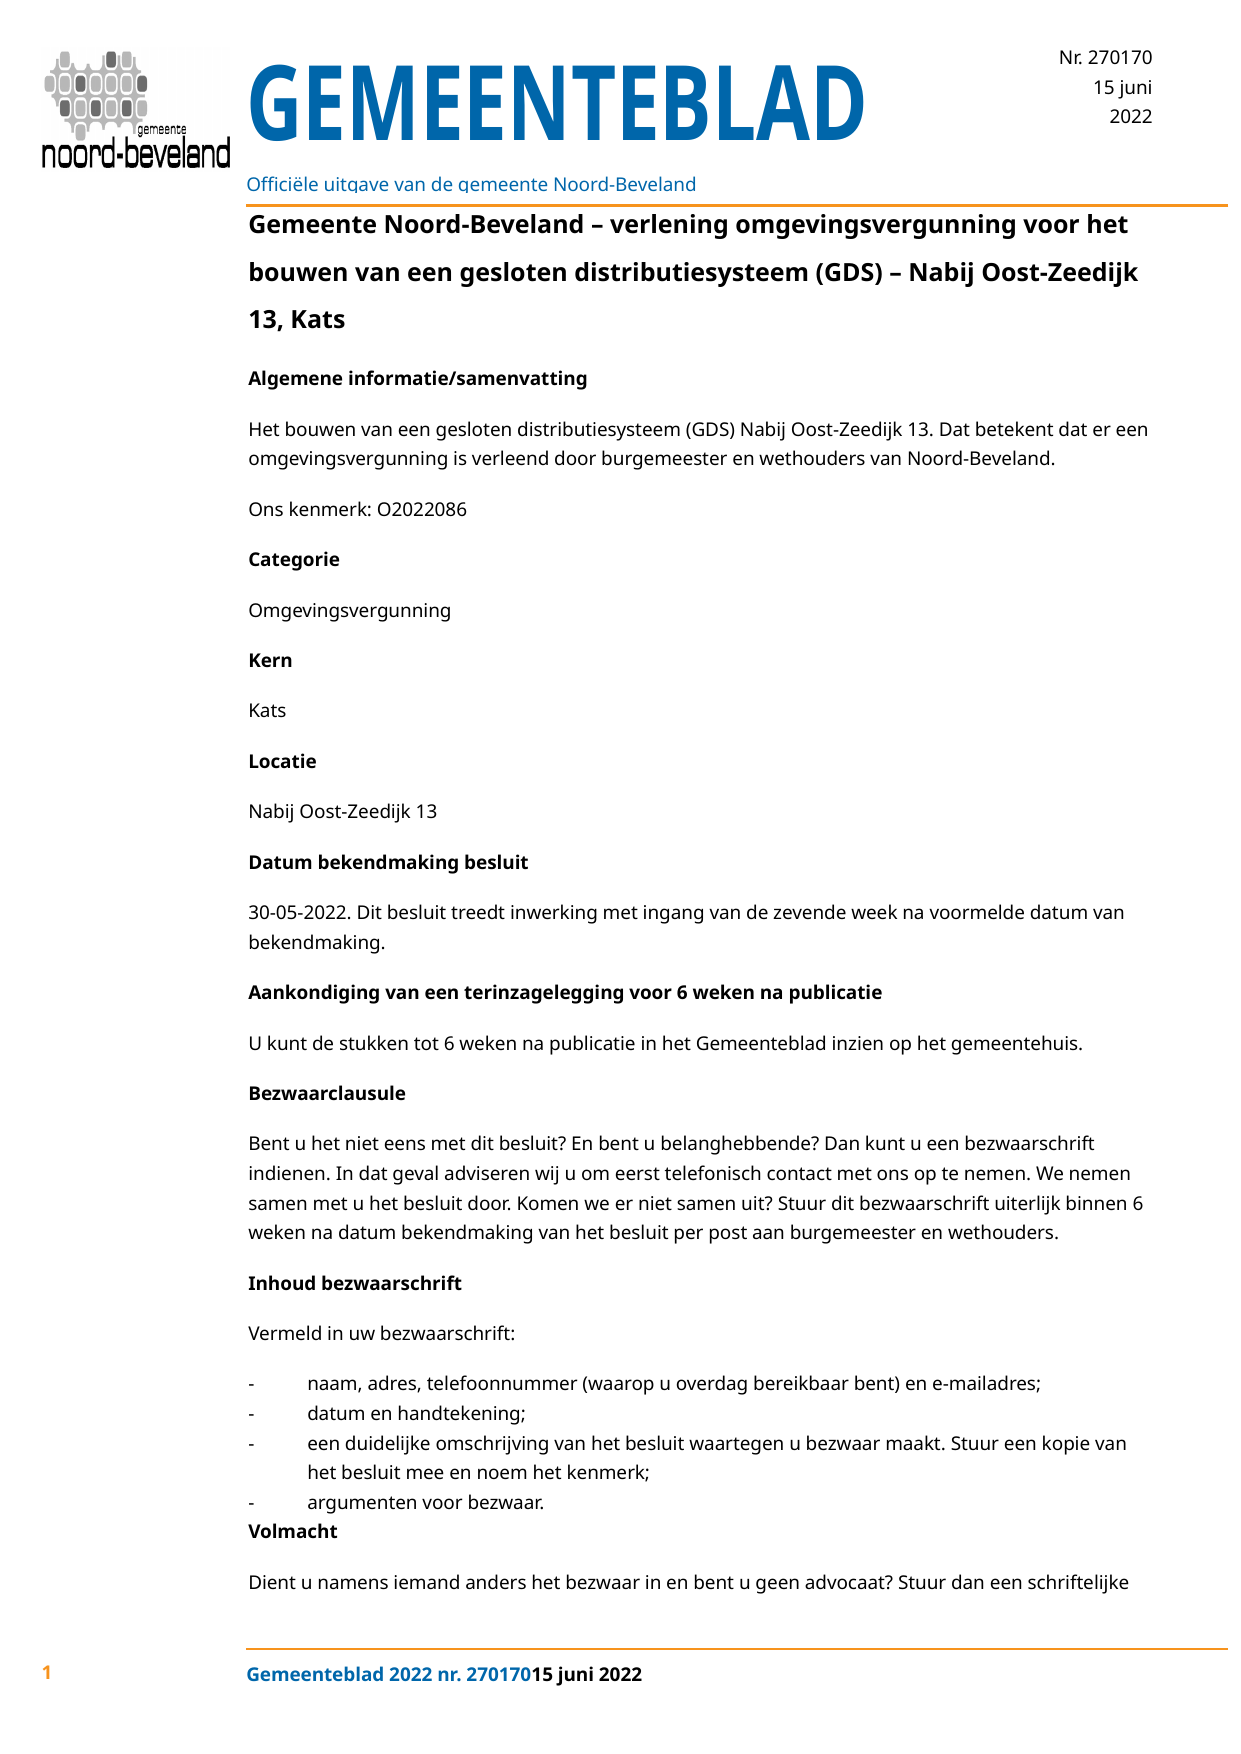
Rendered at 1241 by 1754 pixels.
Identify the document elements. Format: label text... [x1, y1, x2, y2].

text Kern [248, 647, 1152, 673]
text 30-05-2022. Dit besluit treedt inwerking met ingang van de zevende week na voormelde datum van bekendmaking. [248, 899, 1152, 954]
text U kunt de stukken tot 6 weken na publicatie in het Gemeenteblad inzien op het gemeentehuis. [248, 1030, 1152, 1055]
text Categorie [248, 546, 1152, 572]
text Bent u het niet eens met dit besluit? En bent u belanghebbende? Dan kunt u een bezwaarschrift indienen. In dat geval adviseren wij u om eerst telefonisch contact met ons op te nemen. We nemen samen met u het besluit door. Komen we er niet samen uit? Stuur dit bezwaarschrift uiterlijk binnen 6 weken na datum bekendmaking van het besluit per post aan burgemeester en wethouders. [248, 1131, 1152, 1245]
text Bezwaarclausule [248, 1080, 1152, 1106]
text Nabij Oost-Zeedijk 13 [248, 798, 1152, 824]
text Volmacht [248, 1518, 1152, 1544]
text Kats [248, 698, 1152, 723]
list naam, adres, telefoonnummer (waarop u overdag bereikbaar bent) en e-mailadres; [248, 1371, 1152, 1396]
text Dient u namens iemand anders het bezwaar in en bent u geen advocaat? Stuur dan een schriftelijke [248, 1569, 1152, 1594]
list een duidelijke omschrijving van het besluit waartegen u bezwaar maakt. Stuur een kopie van het besluit mee en noem het kenmerk; [248, 1430, 1152, 1485]
text Algemene informatie/samenvatting [248, 366, 1152, 391]
text Datum bekendmaking besluit [248, 849, 1152, 874]
text Inhoud bezwaarschrift [248, 1270, 1152, 1295]
picture [41, 47, 231, 172]
list argumenten voor bezwaar. [248, 1489, 1152, 1514]
text Gemeente Noord-Beveland – verlening omgevingsvergunning voor het bouwen van een gesloten distributiesysteem (GDS) – Nabij Oost-Zeedijk 13, Kats [248, 207, 1152, 336]
text Locatie [248, 748, 1152, 774]
text Aankondiging van een terinzagelegging voor 6 weken na publicatie [248, 979, 1152, 1005]
text Vermeld in uw bezwaarschrift: [248, 1320, 1152, 1346]
text Ons kenmerk: O2022086 [248, 496, 1152, 522]
text Het bouwen van een gesloten distributiesysteem (GDS) Nabij Oost-Zeedijk 13. Dat betekent dat er een omgevingsvergunning is verleend door burgemeester en wethouders van Noord-Beveland. [248, 416, 1152, 471]
text Omgevingsvergunning [248, 597, 1152, 622]
list datum en handtekening; [248, 1400, 1152, 1426]
